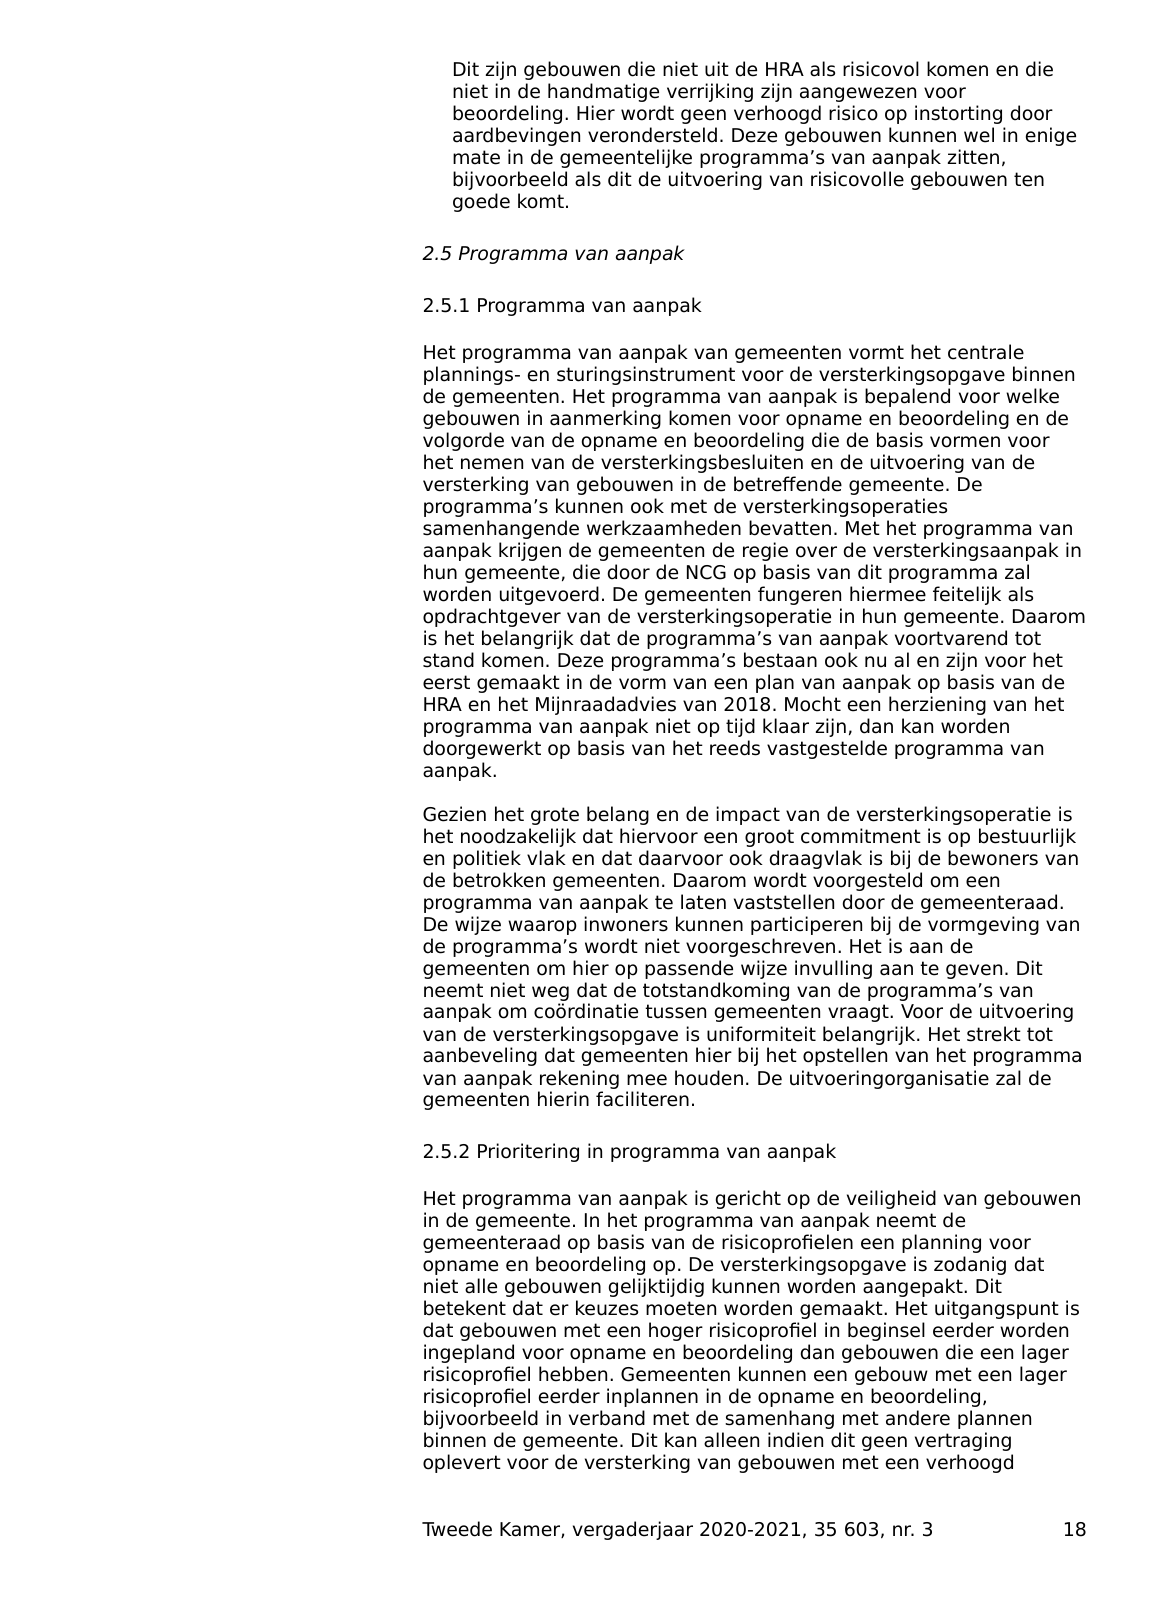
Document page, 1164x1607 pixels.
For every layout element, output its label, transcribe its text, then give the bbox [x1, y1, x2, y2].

text Het programma van aanpak is gericht op de veiligheid van gebouwen in de gemeente. In het programma van aanpak neemt de gemeenteraad op basis van de risicoprofielen een planning voor opname en beoordeling op. De versterkingsopgave is zodanig dat niet alle gebouwen gelijktijdig kunnen worden aangepakt. Dit betekent dat er keuzes moeten worden gemaakt. Het uitgangspunt is dat gebouwen met een hoger risicoprofiel in beginsel eerder worden ingepland voor opname en beoordeling dan gebouwen die een lager risicoprofiel hebben. Gemeenten kunnen een gebouw met een lager risicoprofiel eerder inplannen in de opname en beoordeling, bijvoorbeeld in verband met de samenhang met andere plannen binnen de gemeente. Dit kan alleen indien dit geen vertraging oplevert voor de versterking van gebouwen met een verhoogd [422, 1188, 1087, 1474]
subtitle 2.5.1 Programma van aanpak [422, 295, 1087, 317]
subtitle 2.5.2 Prioritering in programma van aanpak [422, 1141, 1087, 1163]
text Dit zijn gebouwen die niet uit de HRA als risicovol komen en die niet in de handmatige verrijking zijn aangewezen voor beoordeling. Hier wordt geen verhoogd risico op instorting door aardbevingen verondersteld. Deze gebouwen kunnen wel in enige mate in de gemeentelijke programma’s van aanpak zitten, bijvoorbeeld als dit de uitvoering van risicovolle gebouwen ten goede komt. [452, 59, 1087, 213]
subtitle 2.5 Programma van aanpak [422, 243, 1087, 265]
text Het programma van aanpak van gemeenten vormt het centrale plannings- en sturingsinstrument voor de versterkingsopgave binnen de gemeenten. Het programma van aanpak is bepalend voor welke gebouwen in aanmerking komen voor opname en beoordeling en de volgorde van de opname en beoordeling die de basis vormen voor het nemen van de versterkingsbesluiten en de uitvoering van de versterking van gebouwen in de betreffende gemeente. De programma’s kunnen ook met de versterkingsoperaties samenhangende werkzaamheden bevatten. Met het programma van aanpak krijgen de gemeenten de regie over de versterkingsaanpak in hun gemeente, die door de NCG op basis van dit programma zal worden uitgevoerd. De gemeenten fungeren hiermee feitelijk als opdrachtgever van de versterkingsoperatie in hun gemeente. Daarom is het belangrijk dat de programma’s van aanpak voortvarend tot stand komen. Deze programma’s bestaan ook nu al en zijn voor het eerst gemaakt in de vorm van een plan van aanpak op basis van de HRA en het Mijnraadadvies van 2018. Mocht een herziening van het programma van aanpak niet op tijd klaar zijn, dan kan worden doorgewerkt op basis van het reeds vastgestelde programma van aanpak. [422, 342, 1087, 781]
text Gezien het grote belang en de impact van de versterkingsoperatie is het noodzakelijk dat hiervoor een groot commitment is op bestuurlijk en politiek vlak en dat daarvoor ook draagvlak is bij de bewoners van de betrokken gemeenten. Daarom wordt voorgesteld om een programma van aanpak te laten vaststellen door de gemeenteraad. De wijze waarop inwoners kunnen participeren bij de vormgeving van de programma’s wordt niet voorgeschreven. Het is aan de gemeenten om hier op passende wijze invulling aan te geven. Dit neemt niet weg dat de totstandkoming van de programma’s van aanpak om coördinatie tussen gemeenten vraagt. Voor de uitvoering van de versterkingsopgave is uniformiteit belangrijk. Het strekt tot aanbeveling dat gemeenten hier bij het opstellen van het programma van aanpak rekening mee houden. De uitvoeringorganisatie zal de gemeenten hierin faciliteren. [422, 804, 1087, 1111]
